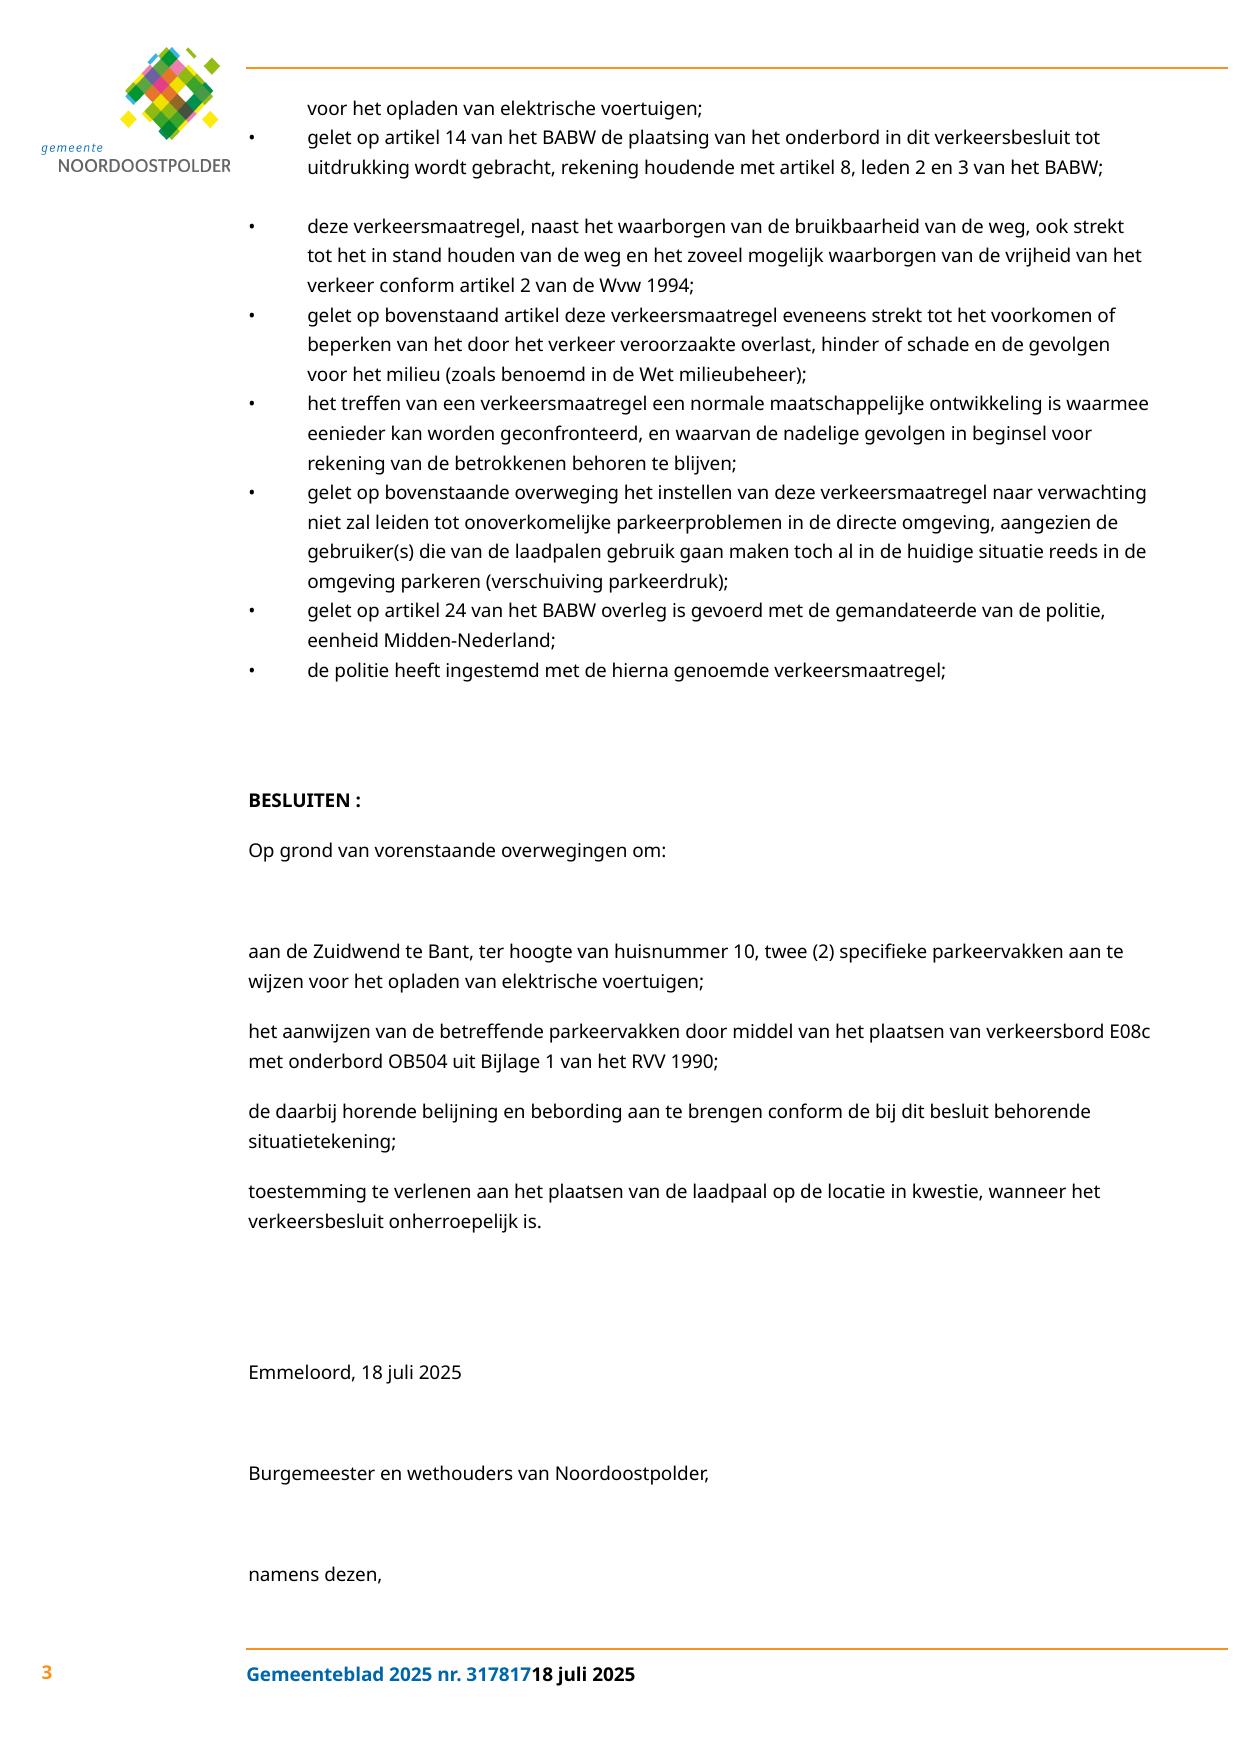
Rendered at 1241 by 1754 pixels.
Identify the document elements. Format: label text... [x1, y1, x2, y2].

text Op grond van vorenstaande overwegingen om: [248, 838, 1152, 863]
text namens dezen, [248, 1561, 1152, 1587]
list voor het opladen van elektrische voertuigen; [248, 95, 1152, 121]
text het aanwijzen van de betreffende parkeervakken door middel van het plaatsen van verkeersbord E08c met onderbord OB504 uit Bijlage 1 van het RVV 1990; [248, 1018, 1152, 1074]
text Burgemeester en wethouders van Noordoostpolder, [248, 1460, 1152, 1486]
list deze verkeersmaatregel, naast het waarborgen van de bruikbaarheid van de weg, ook strekt tot het in stand houden van de weg en het zoveel mogelijk waarborgen van de vrijheid van het verkeer conform artikel 2 van de Wvw 1994; [248, 213, 1152, 298]
text toestemming te verlenen aan het plaatsen van de laadpaal op de locatie in kwestie, wanneer het verkeersbesluit onherroepelijk is. [248, 1178, 1152, 1234]
text aan de Zuidwend te Bant, ter hoogte van huisnummer 10, twee (2) specifieke parkeervakken aan te wijzen voor het opladen van elektrische voertuigen; [248, 938, 1152, 994]
list gelet op bovenstaand artikel deze verkeersmaatregel eveneens strekt tot het voorkomen of beperken van het door het verkeer veroorzaakte overlast, hinder of schade en de gevolgen voor het milieu (zoals benoemd in de Wet milieubeheer); [248, 302, 1152, 387]
text Emmeloord, 18 juli 2025 [248, 1359, 1152, 1385]
list gelet op artikel 24 van het BABW overleg is gevoerd met de gemandateerde van de politie, eenheid Midden-Nederland; [248, 598, 1152, 653]
list gelet op bovenstaande overweging het instellen van deze verkeersmaatregel naar verwachting niet zal leiden tot onoverkomelijke parkeerproblemen in de directe omgeving, aangezien de gebruiker(s) die van de laadpalen gebruik gaan maken toch al in de huidige situatie reeds in de omgeving parkeren (verschuiving parkeerdruk); [248, 479, 1152, 594]
list gelet op artikel 14 van het BABW de plaatsing van het onderbord in dit verkeersbesluit tot uitdrukking wordt gebracht, rekening houdende met artikel 8, leden 2 en 3 van het BABW; [248, 124, 1152, 180]
list de politie heeft ingestemd met de hierna genoemde verkeersmaatregel; [248, 657, 1152, 683]
text BESLUITEN : [248, 787, 1152, 813]
list het treffen van een verkeersmaatregel een normale maatschappelijke ontwikkeling is waarmee eenieder kan worden geconfronteerd, en waarvan de nadelige gevolgen in beginsel voor rekening van de betrokkenen behoren te blijven; [248, 391, 1152, 476]
text de daarbij horende belijning en bebording aan te brengen conform de bij dit besluit behorende situatietekening; [248, 1098, 1152, 1154]
picture [41, 47, 231, 172]
